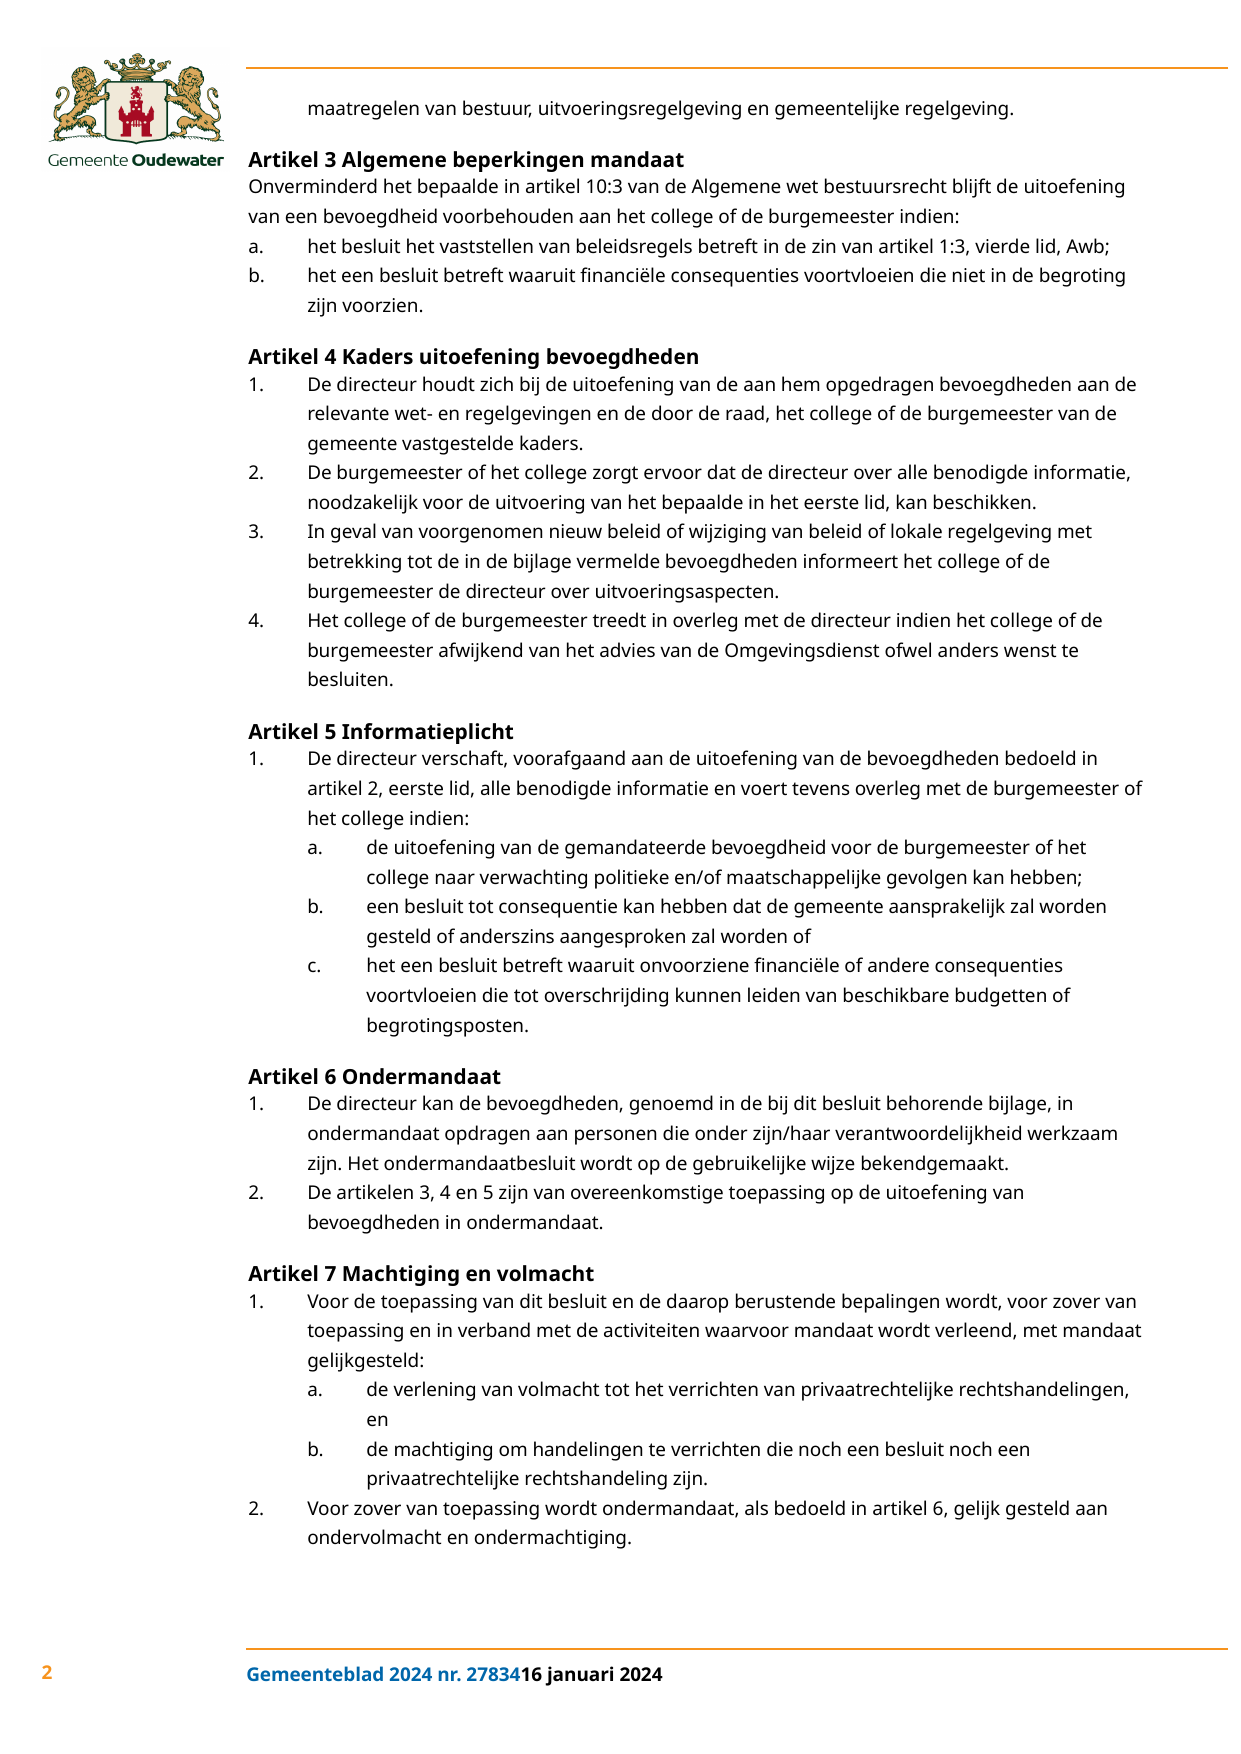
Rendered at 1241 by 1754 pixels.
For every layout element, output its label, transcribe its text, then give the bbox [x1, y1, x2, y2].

picture [41, 47, 231, 172]
list De directeur verschaft, voorafgaand aan de uitoefening van de bevoegdheden bedoeld in artikel 2, eerste lid, alle benodigde informatie en voert tevens overleg met de burgemeester of het college indien: [248, 746, 1152, 830]
list de uitoefening van de gemandateerde bevoegdheid voor de burgemeester of het college naar verwachting politieke en/of maatschappelijke gevolgen kan hebben; [307, 834, 1152, 889]
list De directeur houdt zich bij de uitoefening van de aan hem opgedragen bevoegdheden aan de relevante wet- en regelgevingen en de door de raad, het college of de burgemeester van de gemeente vastgestelde kaders. [248, 371, 1152, 456]
list het een besluit betreft waaruit financiële consequenties voortvloeien die niet in de begroting zijn voorzien. [248, 262, 1152, 318]
list In geval van voorgenomen nieuw beleid of wijziging van beleid of lokale regelgeving met betrekking tot de in de bijlage vermelde bevoegdheden informeert het college of de burgemeester de directeur over uitvoeringsaspecten. [248, 519, 1152, 604]
list een besluit tot consequentie kan hebben dat de gemeente aansprakelijk zal worden gesteld of anderszins aangesproken zal worden of [307, 893, 1152, 949]
text Artikel 7 Machtiging en volmacht [248, 1259, 1152, 1288]
text Artikel 6 Ondermandaat [248, 1062, 1152, 1091]
list De artikelen 3, 4 en 5 zijn van overeenkomstige toepassing op de uitoefening van bevoegdheden in ondermandaat. [248, 1179, 1152, 1235]
list het besluit het vaststellen van beleidsregels betreft in de zin van artikel 1:3, vierde lid, Awb; [248, 233, 1152, 258]
text Artikel 5 Informatieplicht [248, 717, 1152, 746]
list Het college of de burgemeester treedt in overleg met de directeur indien het college of de burgemeester afwijkend van het advies van de Omgevingsdienst ofwel anders wenst te besluiten. [248, 607, 1152, 692]
list Voor de toepassing van dit besluit en de daarop berustende bepalingen wordt, voor zover van toepassing en in verband met de activiteiten waarvoor mandaat wordt verleend, met mandaat gelijkgesteld: [248, 1288, 1152, 1373]
list Voor zover van toepassing wordt ondermandaat, als bedoeld in artikel 6, gelijk gesteld aan ondervolmacht en ondermachtiging. [248, 1495, 1152, 1550]
text Artikel 3 Algemene beperkingen mandaat [248, 145, 1152, 174]
list De directeur kan de bevoegdheden, genoemd in de bij dit besluit behorende bijlage, in ondermandaat opdragen aan personen die onder zijn/haar verantwoordelijkheid werkzaam zijn. Het ondermandaatbesluit wordt op de gebruikelijke wijze bekendgemaakt. [248, 1091, 1152, 1176]
list de machtiging om handelingen te verrichten die noch een besluit noch een privaatrechtelijke rechtshandeling zijn. [307, 1436, 1152, 1491]
list de verlening van volmacht tot het verrichten van privaatrechtelijke rechtshandelingen, en [307, 1377, 1152, 1432]
list maatregelen van bestuur, uitvoeringsregelgeving en gemeentelijke regelgeving. [248, 95, 1152, 121]
text Artikel 4 Kaders uitoefening bevoegdheden [248, 342, 1152, 371]
list het een besluit betreft waaruit onvoorziene financiële of andere consequenties voortvloeien die tot overschrijding kunnen leiden van beschikbare budgetten of begrotingsposten. [307, 953, 1152, 1037]
text Onverminderd het bepaalde in artikel 10:3 van de Algemene wet bestuursrecht blijft de uitoefening van een bevoegdheid voorbehouden aan het college of de burgemeester indien: [248, 174, 1152, 229]
list De burgemeester of het college zorgt ervoor dat de directeur over alle benodigde informatie, noodzakelijk voor de uitvoering van het bepaalde in het eerste lid, kan beschikken. [248, 459, 1152, 515]
